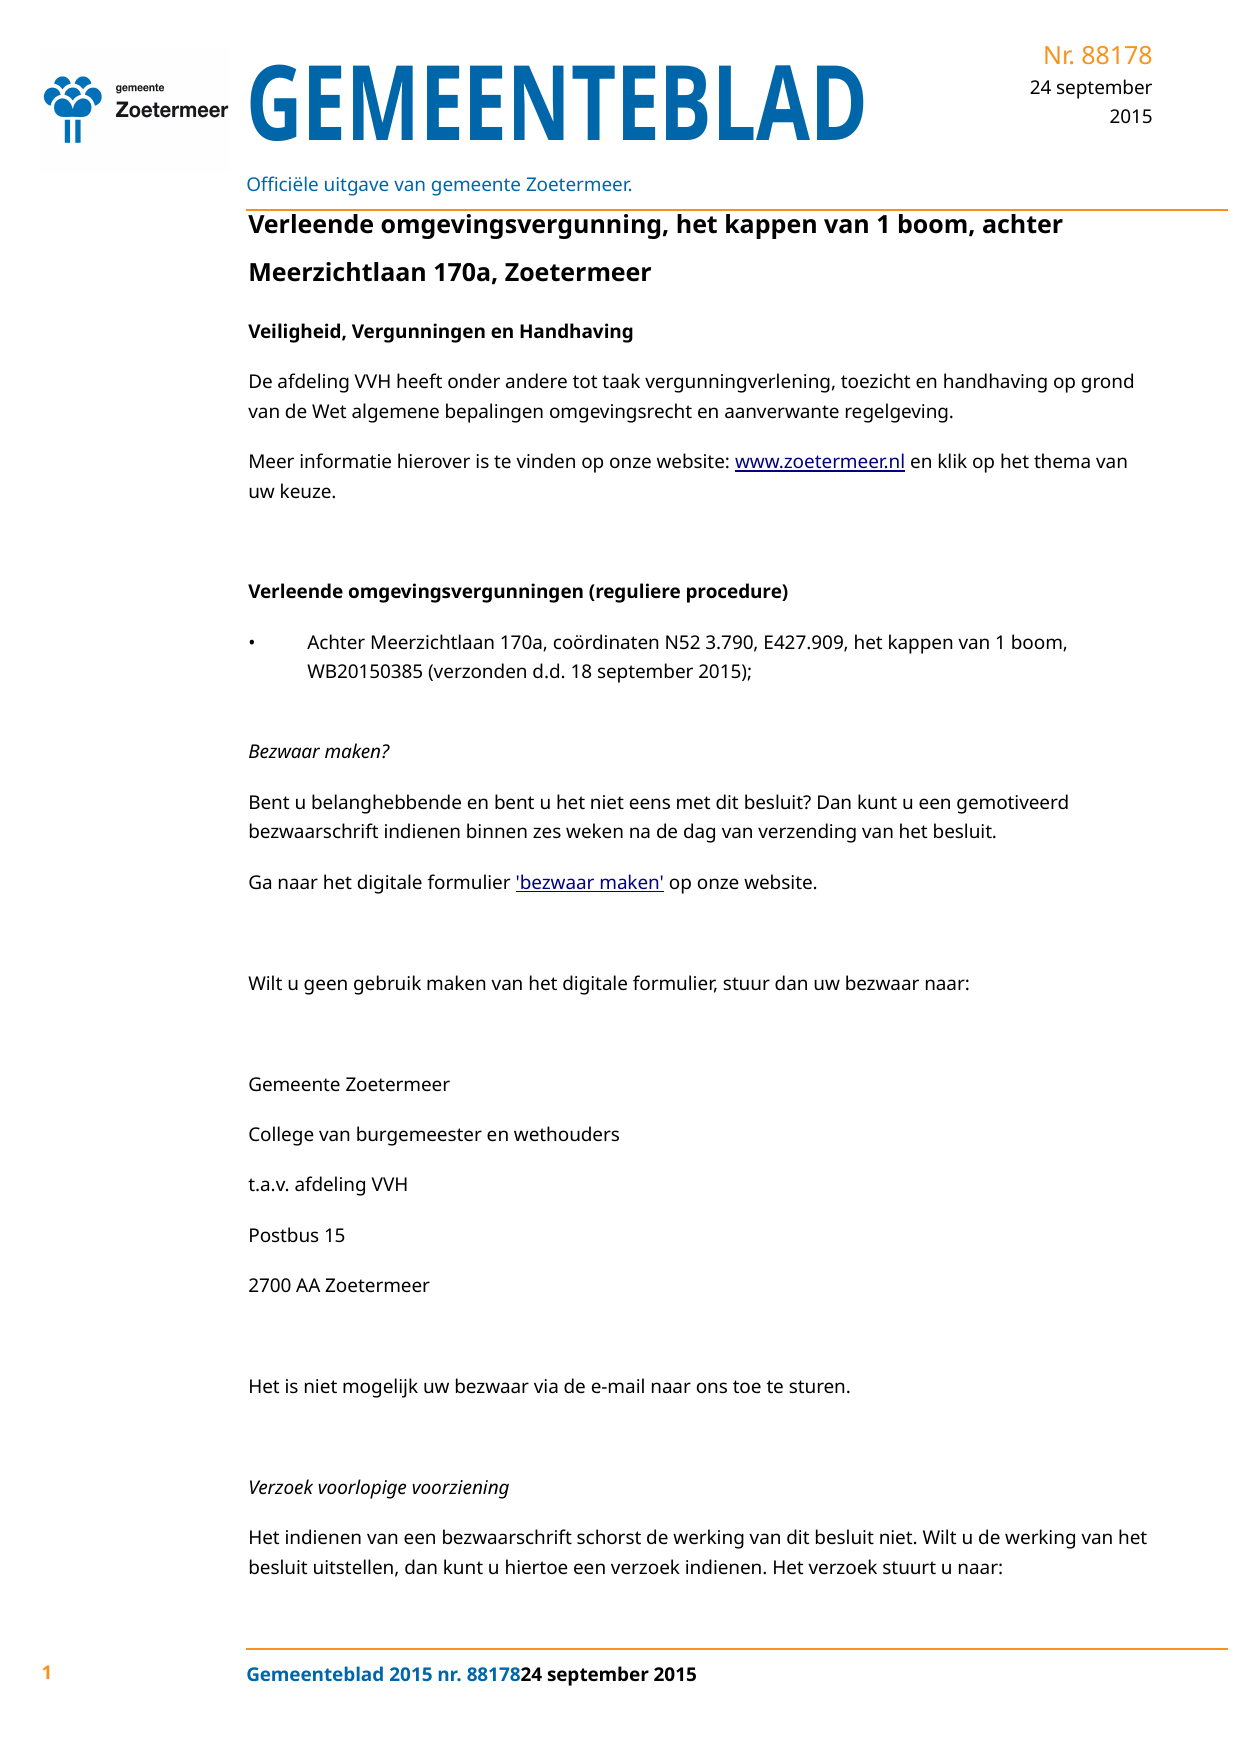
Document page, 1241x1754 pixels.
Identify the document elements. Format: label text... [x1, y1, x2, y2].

text Verleende omgevingsvergunning, het kappen van 1 boom, achter Meerzichtlaan 170a, Zoetermeer [248, 211, 1152, 288]
text t.a.v. afdeling VVH [248, 1172, 1152, 1197]
text Meer informatie hierover is te vinden op onze website: www.zoetermeer.nl en klik op het thema van uw keuze. [248, 448, 1152, 504]
text Verleende omgevingsvergunningen (reguliere procedure) [248, 579, 1152, 604]
text Bezwaar maken? [248, 739, 1152, 764]
text Veiligheid, Vergunningen en Handhaving [248, 318, 1152, 344]
text Verzoek voorlopige voorziening [248, 1474, 1152, 1500]
text Het is niet mogelijk uw bezwaar via de e-mail naar ons toe te sturen. [248, 1373, 1152, 1399]
text Gemeente Zoetermeer [248, 1071, 1152, 1097]
text College van burgemeester en wethouders [248, 1121, 1152, 1147]
list Achter Meerzichtlaan 170a, coördinaten N52 3.790, E427.909, het kappen van 1 boom, WB20150385 (verzonden d.d. 18 september 2015); [248, 629, 1152, 684]
text Postbus 15 [248, 1222, 1152, 1248]
text Bent u belanghebbende en bent u het niet eens met dit besluit? Dan kunt u een gemotiveerd bezwaarschrift indienen binnen zes weken na de dag van verzending van het besluit. [248, 789, 1152, 844]
text 2700 AA Zoetermeer [248, 1272, 1152, 1298]
picture [41, 47, 231, 172]
text De afdeling VVH heeft onder andere tot taak vergunningverlening, toezicht en handhaving op grond van de Wet algemene bepalingen omgevingsrecht en aanverwante regelgeving. [248, 368, 1152, 424]
text Het indienen van een bezwaarschrift schorst de werking van dit besluit niet. Wilt u de werking van het besluit uitstellen, dan kunt u hiertoe een verzoek indienen. Het verzoek stuurt u naar: [248, 1524, 1152, 1580]
text Wilt u geen gebruik maken van het digitale formulier, stuur dan uw bezwaar naar: [248, 970, 1152, 996]
text Ga naar het digitale formulier 'bezwaar maken' op onze website. [248, 869, 1152, 895]
